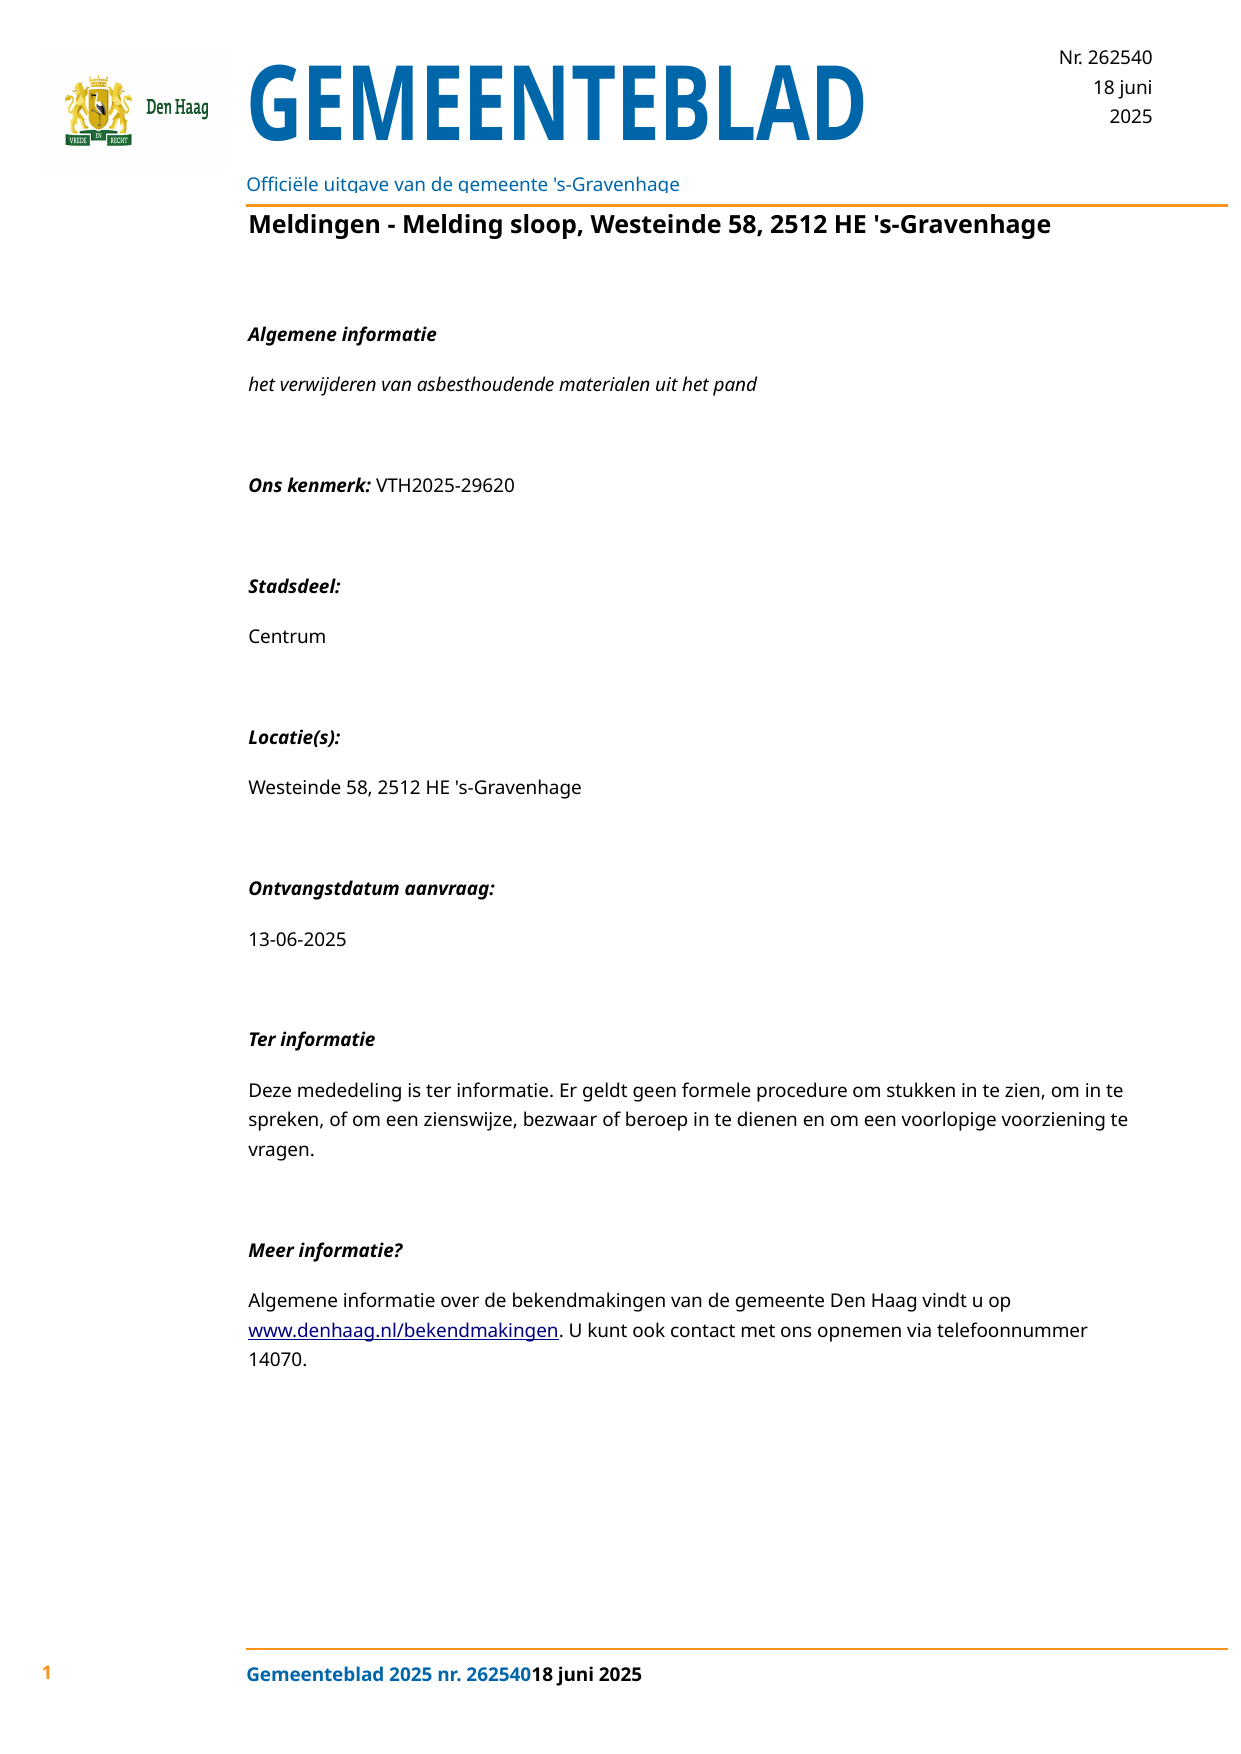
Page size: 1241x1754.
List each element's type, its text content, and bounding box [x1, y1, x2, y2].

text Algemene informatie over de bekendmakingen van de gemeente Den Haag vindt u op www.denhaag.nl/bekendmakingen. U kunt ook contact met ons opnemen via telefoonnummer 14070. [248, 1287, 1152, 1372]
text Centrum [248, 623, 1152, 649]
picture [41, 47, 231, 172]
text Meer informatie? [248, 1237, 1152, 1263]
text Stadsdeel: [248, 573, 1152, 598]
text 13-06-2025 [248, 926, 1152, 951]
text Meldingen - Melding sloop, Westeinde 58, 2512 HE 's-Gravenhage [248, 207, 1152, 241]
text Ter informatie [248, 1027, 1152, 1052]
text Deze mededeling is ter informatie. Er geldt geen formele procedure om stukken in te zien, om in te spreken, of om een zienswijze, bezwaar of beroep in te dienen en om een voorlopige voorziening te vragen. [248, 1077, 1152, 1162]
text het verwijderen van asbesthoudende materialen uit het pand [248, 371, 1152, 397]
text Locatie(s): [248, 724, 1152, 750]
text Ons kenmerk: VTH2025-29620 [248, 472, 1152, 498]
text Algemene informatie [248, 321, 1152, 346]
text Westeinde 58, 2512 HE 's-Gravenhage [248, 774, 1152, 800]
text Ontvangstdatum aanvraag: [248, 875, 1152, 901]
